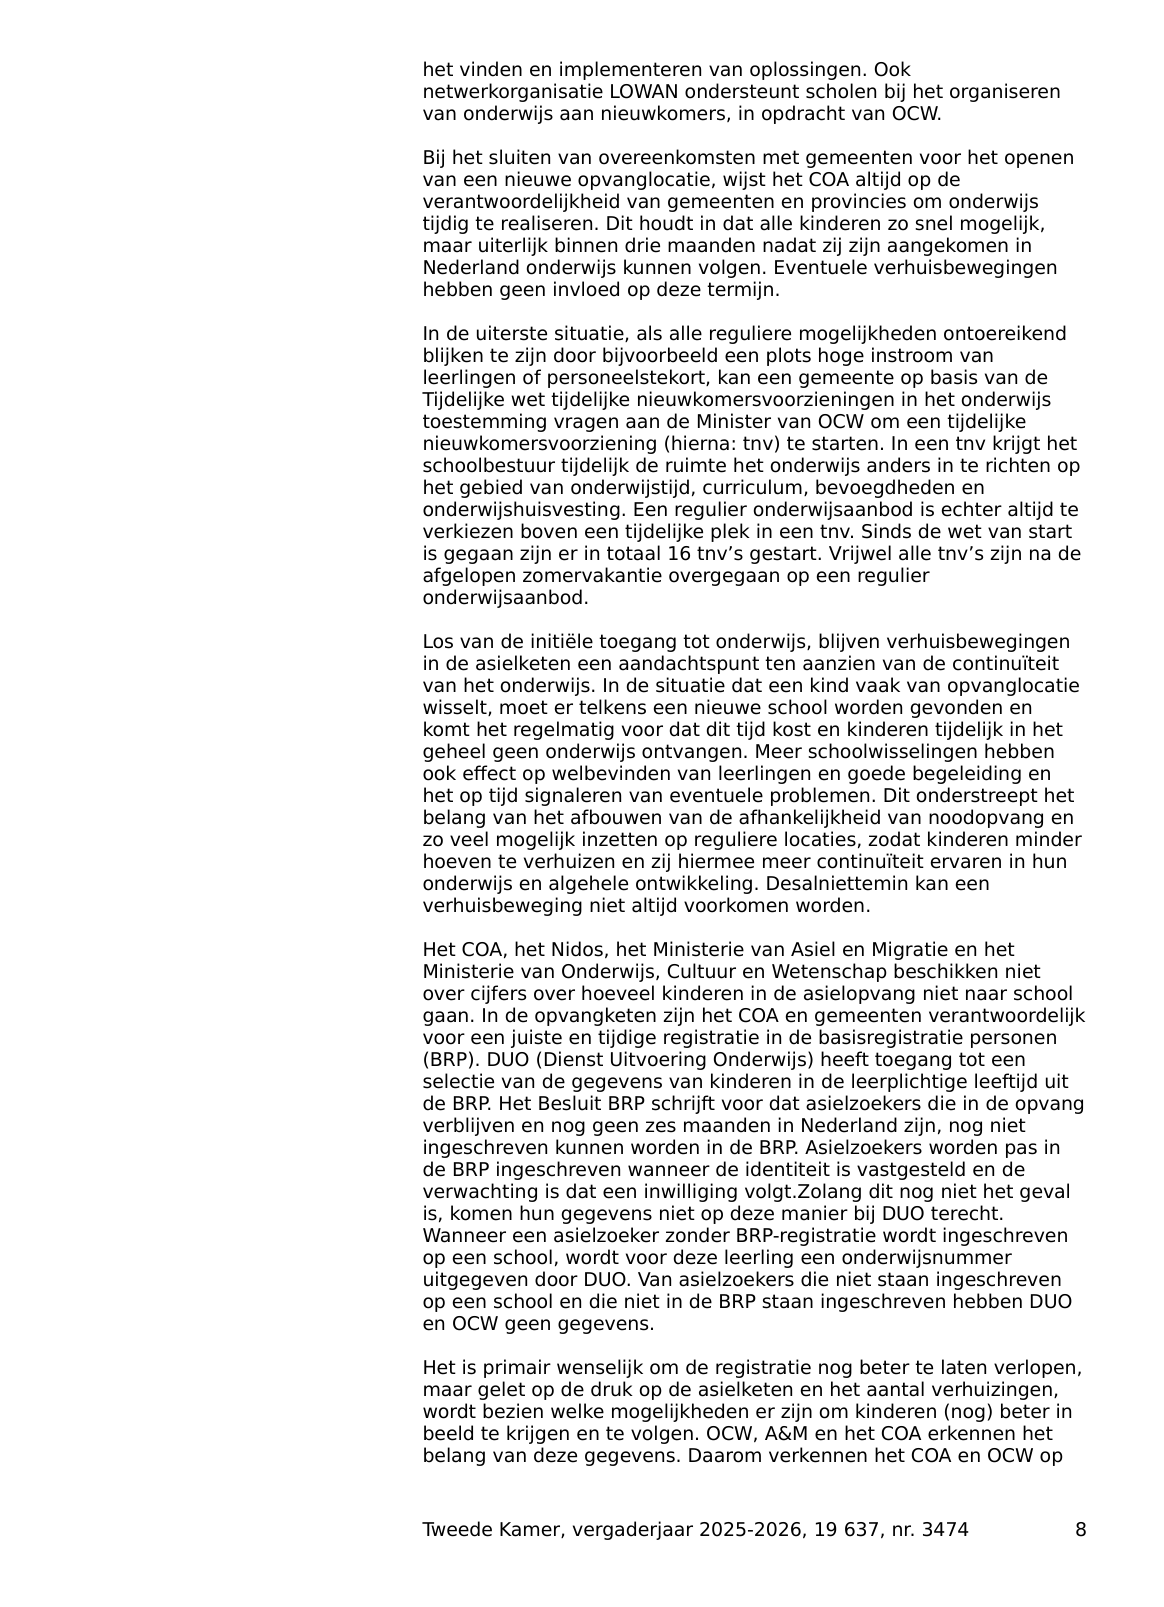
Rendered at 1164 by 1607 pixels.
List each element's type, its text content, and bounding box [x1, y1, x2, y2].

text Bij het sluiten van overeenkomsten met gemeenten voor het openen van een nieuwe opvanglocatie, wijst het COA altijd op de verantwoordelijkheid van gemeenten en provincies om onderwijs tijdig te realiseren. Dit houdt in dat alle kinderen zo snel mogelijk, maar uiterlijk binnen drie maanden nadat zij zijn aangekomen in Nederland onderwijs kunnen volgen. Eventuele verhuisbewegingen hebben geen invloed op deze termijn. [422, 147, 1087, 301]
text Het is primair wenselijk om de registratie nog beter te laten verlopen, maar gelet op de druk op de asielketen en het aantal verhuizingen, wordt bezien welke mogelijkheden er zijn om kinderen (nog) beter in beeld te krijgen en te volgen. OCW, A&M en het COA erkennen het belang van deze gegevens. Daarom verkennen het COA en OCW op [422, 1357, 1087, 1467]
text Los van de initiële toegang tot onderwijs, blijven verhuisbewegingen in de asielketen een aandachtspunt ten aanzien van de continuïteit van het onderwijs. In de situatie dat een kind vaak van opvanglocatie wisselt, moet er telkens een nieuwe school worden gevonden en komt het regelmatig voor dat dit tijd kost en kinderen tijdelijk in het geheel geen onderwijs ontvangen. Meer schoolwisselingen hebben ook effect op welbevinden van leerlingen en goede begeleiding en het op tijd signaleren van eventuele problemen. Dit onderstreept het belang van het afbouwen van de afhankelijkheid van noodopvang en zo veel mogelijk inzetten op reguliere locaties, zodat kinderen minder hoeven te verhuizen en zij hiermee meer continuïteit ervaren in hun onderwijs en algehele ontwikkeling. Desalniettemin kan een verhuisbeweging niet altijd voorkomen worden. [422, 631, 1087, 917]
text het vinden en implementeren van oplossingen. Ook netwerkorganisatie LOWAN ondersteunt scholen bij het organiseren van onderwijs aan nieuwkomers, in opdracht van OCW. [422, 59, 1087, 125]
text Het COA, het Nidos, het Ministerie van Asiel en Migratie en het Ministerie van Onderwijs, Cultuur en Wetenschap beschikken niet over cijfers over hoeveel kinderen in de asielopvang niet naar school gaan. In de opvangketen zijn het COA en gemeenten verantwoordelijk voor een juiste en tijdige registratie in de basisregistratie personen (BRP). DUO (Dienst Uitvoering Onderwijs) heeft toegang tot een selectie van de gegevens van kinderen in de leerplichtige leeftijd uit de BRP. Het Besluit BRP schrijft voor dat asielzoekers die in de opvang verblijven en nog geen zes maanden in Nederland zijn, nog niet ingeschreven kunnen worden in de BRP. Asielzoekers worden pas in de BRP ingeschreven wanneer de identiteit is vastgesteld en de verwachting is dat een inwilliging volgt.Zolang dit nog niet het geval is, komen hun gegevens niet op deze manier bij DUO terecht. Wanneer een asielzoeker zonder BRP-registratie wordt ingeschreven op een school, wordt voor deze leerling een onderwijsnummer uitgegeven door DUO. Van asielzoekers die niet staan ingeschreven op een school en die niet in de BRP staan ingeschreven hebben DUO en OCW geen gegevens. [422, 939, 1087, 1335]
text In de uiterste situatie, als alle reguliere mogelijkheden ontoereikend blijken te zijn door bijvoorbeeld een plots hoge instroom van leerlingen of personeelstekort, kan een gemeente op basis van de Tijdelijke wet tijdelijke nieuwkomersvoorzieningen in het onderwijs toestemming vragen aan de Minister van OCW om een tijdelijke nieuwkomersvoorziening (hierna: tnv) te starten. In een tnv krijgt het schoolbestuur tijdelijk de ruimte het onderwijs anders in te richten op het gebied van onderwijstijd, curriculum, bevoegdheden en onderwijshuisvesting. Een regulier onderwijsaanbod is echter altijd te verkiezen boven een tijdelijke plek in een tnv. Sinds de wet van start is gegaan zijn er in totaal 16 tnv’s gestart. Vrijwel alle tnv’s zijn na de afgelopen zomervakantie overgegaan op een regulier onderwijsaanbod. [422, 323, 1087, 609]
